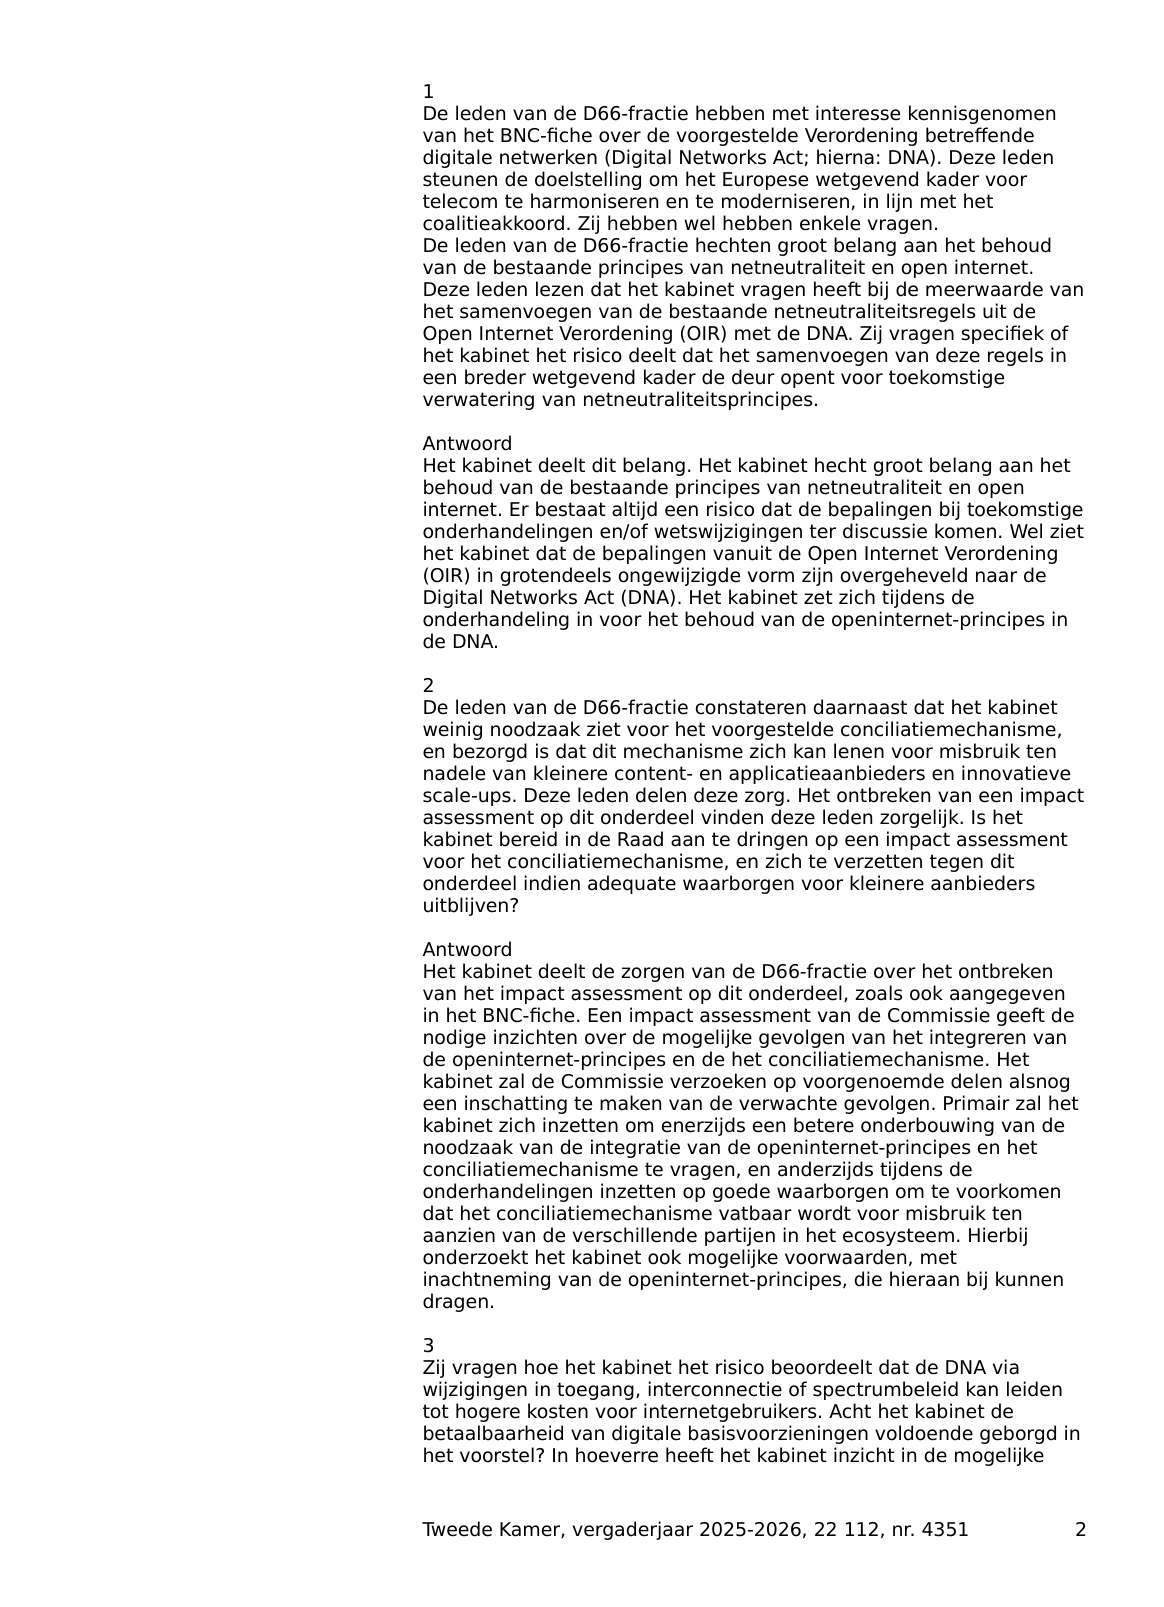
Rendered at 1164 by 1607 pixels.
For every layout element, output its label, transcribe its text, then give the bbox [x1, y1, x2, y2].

text Zij vragen hoe het kabinet het risico beoordeelt dat de DNA via wijzigingen in toegang, interconnectie of spectrumbeleid kan leiden tot hogere kosten voor internetgebruikers. Acht het kabinet de betaalbaarheid van digitale basisvoorzieningen voldoende geborgd in het voorstel? In hoeverre heeft het kabinet inzicht in de mogelijke [422, 1357, 1087, 1467]
text 2 [422, 675, 1087, 697]
text Antwoord [422, 939, 1087, 961]
text 3 [422, 1335, 1087, 1357]
text De leden van de D66-fractie constateren daarnaast dat het kabinet weinig noodzaak ziet voor het voorgestelde conciliatiemechanisme, en bezorgd is dat dit mechanisme zich kan lenen voor misbruik ten nadele van kleinere content- en applicatieaanbieders en innovatieve scale-ups. Deze leden delen deze zorg. Het ontbreken van een impact assessment op dit onderdeel vinden deze leden zorgelijk. Is het kabinet bereid in de Raad aan te dringen op een impact assessment voor het conciliatiemechanisme, en zich te verzetten tegen dit onderdeel indien adequate waarborgen voor kleinere aanbieders uitblijven? [422, 697, 1087, 917]
text Antwoord [422, 433, 1087, 455]
text De leden van de D66-fractie hechten groot belang aan het behoud van de bestaande principes van netneutraliteit en open internet. Deze leden lezen dat het kabinet vragen heeft bij de meerwaarde van het samenvoegen van de bestaande netneutraliteitsregels uit de Open Internet Verordening (OIR) met de DNA. Zij vragen specifiek of het kabinet het risico deelt dat het samenvoegen van deze regels in een breder wetgevend kader de deur opent voor toekomstige verwatering van netneutraliteitsprincipes. [422, 235, 1087, 411]
text Het kabinet deelt de zorgen van de D66-fractie over het ontbreken van het impact assessment op dit onderdeel, zoals ook aangegeven in het BNC-fiche. Een impact assessment van de Commissie geeft de nodige inzichten over de mogelijke gevolgen van het integreren van de openinternet-principes en de het conciliatiemechanisme. Het kabinet zal de Commissie verzoeken op voorgenoemde delen alsnog een inschatting te maken van de verwachte gevolgen. Primair zal het kabinet zich inzetten om enerzijds een betere onderbouwing van de noodzaak van de integratie van de openinternet-principes en het conciliatiemechanisme te vragen, en anderzijds tijdens de onderhandelingen inzetten op goede waarborgen om te voorkomen dat het conciliatiemechanisme vatbaar wordt voor misbruik ten aanzien van de verschillende partijen in het ecosysteem. Hierbij onderzoekt het kabinet ook mogelijke voorwaarden, met inachtneming van de openinternet-principes, die hieraan bij kunnen dragen. [422, 961, 1087, 1313]
text De leden van de D66-fractie hebben met interesse kennisgenomen van het BNC-fiche over de voorgestelde Verordening betreffende digitale netwerken (Digital Networks Act; hierna: DNA). Deze leden steunen de doelstelling om het Europese wetgevend kader voor telecom te harmoniseren en te moderniseren, in lijn met het coalitieakkoord. Zij hebben wel hebben enkele vragen. [422, 103, 1087, 235]
text 1 [422, 81, 1087, 103]
text Het kabinet deelt dit belang. Het kabinet hecht groot belang aan het behoud van de bestaande principes van netneutraliteit en open internet. Er bestaat altijd een risico dat de bepalingen bij toekomstige onderhandelingen en/of wetswijzigingen ter discussie komen. Wel ziet het kabinet dat de bepalingen vanuit de Open Internet Verordening (OIR) in grotendeels ongewijzigde vorm zijn overgeheveld naar de Digital Networks Act (DNA). Het kabinet zet zich tijdens de onderhandeling in voor het behoud van de openinternet-principes in de DNA. [422, 455, 1087, 653]
